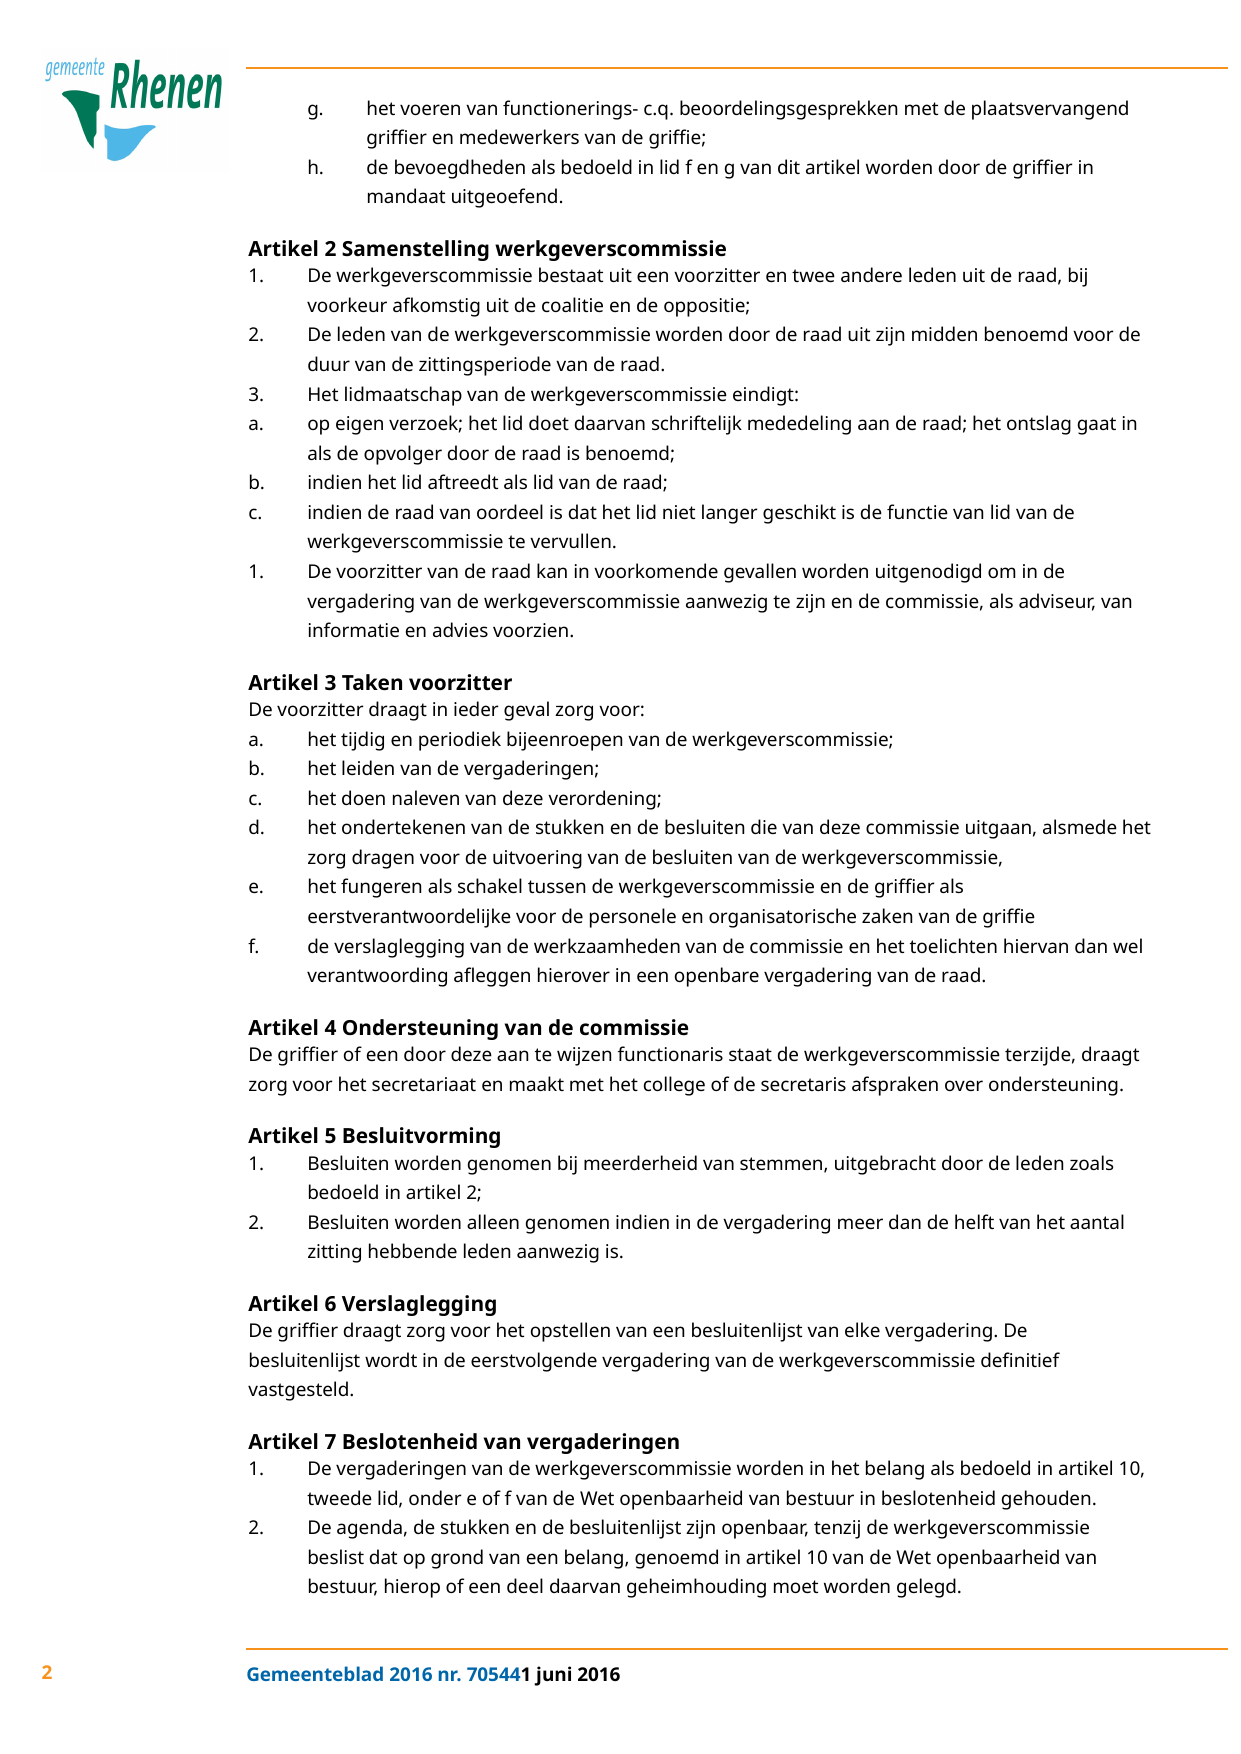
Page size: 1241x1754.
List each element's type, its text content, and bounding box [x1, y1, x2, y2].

list het doen naleven van deze verordening; [248, 785, 1152, 811]
list de bevoegdheden als bedoeld in lid f en g van dit artikel worden door de griffier in mandaat uitgeoefend. [307, 154, 1152, 209]
picture [41, 47, 231, 172]
text De griffier draagt zorg voor het opstellen van een besluitenlijst van elke vergadering. De [248, 1317, 1152, 1343]
list Besluiten worden alleen genomen indien in de vergadering meer dan de helft van het aantal zitting hebbende leden aanwezig is. [248, 1209, 1152, 1264]
list de verslaglegging van de werkzaamheden van de commissie en het toelichten hiervan dan wel verantwoording afleggen hierover in een openbare vergadering van de raad. [248, 933, 1152, 988]
list Het lidmaatschap van de werkgeverscommissie eindigt: [248, 381, 1152, 406]
text Artikel 7 Beslotenheid van vergaderingen [248, 1427, 1152, 1455]
list het tijdig en periodiek bijeenroepen van de werkgeverscommissie; [248, 726, 1152, 752]
list op eigen verzoek; het lid doet daarvan schriftelijk mededeling aan de raad; het ontslag gaat in als de opvolger door de raad is benoemd; [248, 410, 1152, 466]
list De leden van de werkgeverscommissie worden door de raad uit zijn midden benoemd voor de duur van de zittingsperiode van de raad. [248, 322, 1152, 377]
text De voorzitter draagt in ieder geval zorg voor: [248, 696, 1152, 722]
list indien het lid aftreedt als lid van de raad; [248, 469, 1152, 495]
list De werkgeverscommissie bestaat uit een voorzitter en twee andere leden uit de raad, bij voorkeur afkomstig uit de coalitie en de oppositie; [248, 262, 1152, 318]
text Artikel 3 Taken voorzitter [248, 668, 1152, 696]
list De vergaderingen van de werkgeverscommissie worden in het belang als bedoeld in artikel 10, tweede lid, onder e of f van de Wet openbaarheid van bestuur in beslotenheid gehouden. [248, 1455, 1152, 1511]
list De agenda, de stukken en de besluitenlijst zijn openbaar, tenzij de werkgeverscommissie beslist dat op grond van een belang, genoemd in artikel 10 van de Wet openbaarheid van bestuur, hierop of een deel daarvan geheimhouding moet worden gelegd. [248, 1514, 1152, 1599]
text Artikel 5 Besluitvorming [248, 1121, 1152, 1150]
list het ondertekenen van de stukken en de besluiten die van deze commissie uitgaan, alsmede het zorg dragen voor de uitvoering van de besluiten van de werkgeverscommissie, [248, 814, 1152, 870]
text Artikel 2 Samenstelling werkgeverscommissie [248, 234, 1152, 262]
list het voeren van functionerings- c.q. beoordelingsgesprekken met de plaatsvervangend griffier en medewerkers van de griffie; [307, 95, 1152, 150]
text besluitenlijst wordt in de eerstvolgende vergadering van de werkgeverscommissie definitief vastgesteld. [248, 1347, 1152, 1402]
text Artikel 6 Verslaglegging [248, 1289, 1152, 1317]
list De voorzitter van de raad kan in voorkomende gevallen worden uitgenodigd om in de vergadering van de werkgeverscommissie aanwezig te zijn en de commissie, als adviseur, van informatie en advies voorzien. [248, 558, 1152, 643]
text De griffier of een door deze aan te wijzen functionaris staat de werkgeverscommissie terzijde, draagt zorg voor het secretariaat en maakt met het college of de secretaris afspraken over ondersteuning. [248, 1041, 1152, 1097]
text Artikel 4 Ondersteuning van de commissie [248, 1013, 1152, 1041]
list Besluiten worden genomen bij meerderheid van stemmen, uitgebracht door de leden zoals bedoeld in artikel 2; [248, 1150, 1152, 1205]
list het fungeren als schakel tussen de werkgeverscommissie en de griffier als eerstverantwoordelijke voor de personele en organisatorische zaken van de griffie [248, 874, 1152, 929]
list indien de raad van oordeel is dat het lid niet langer geschikt is de functie van lid van de werkgeverscommissie te vervullen. [248, 499, 1152, 554]
list het leiden van de vergaderingen; [248, 755, 1152, 781]
